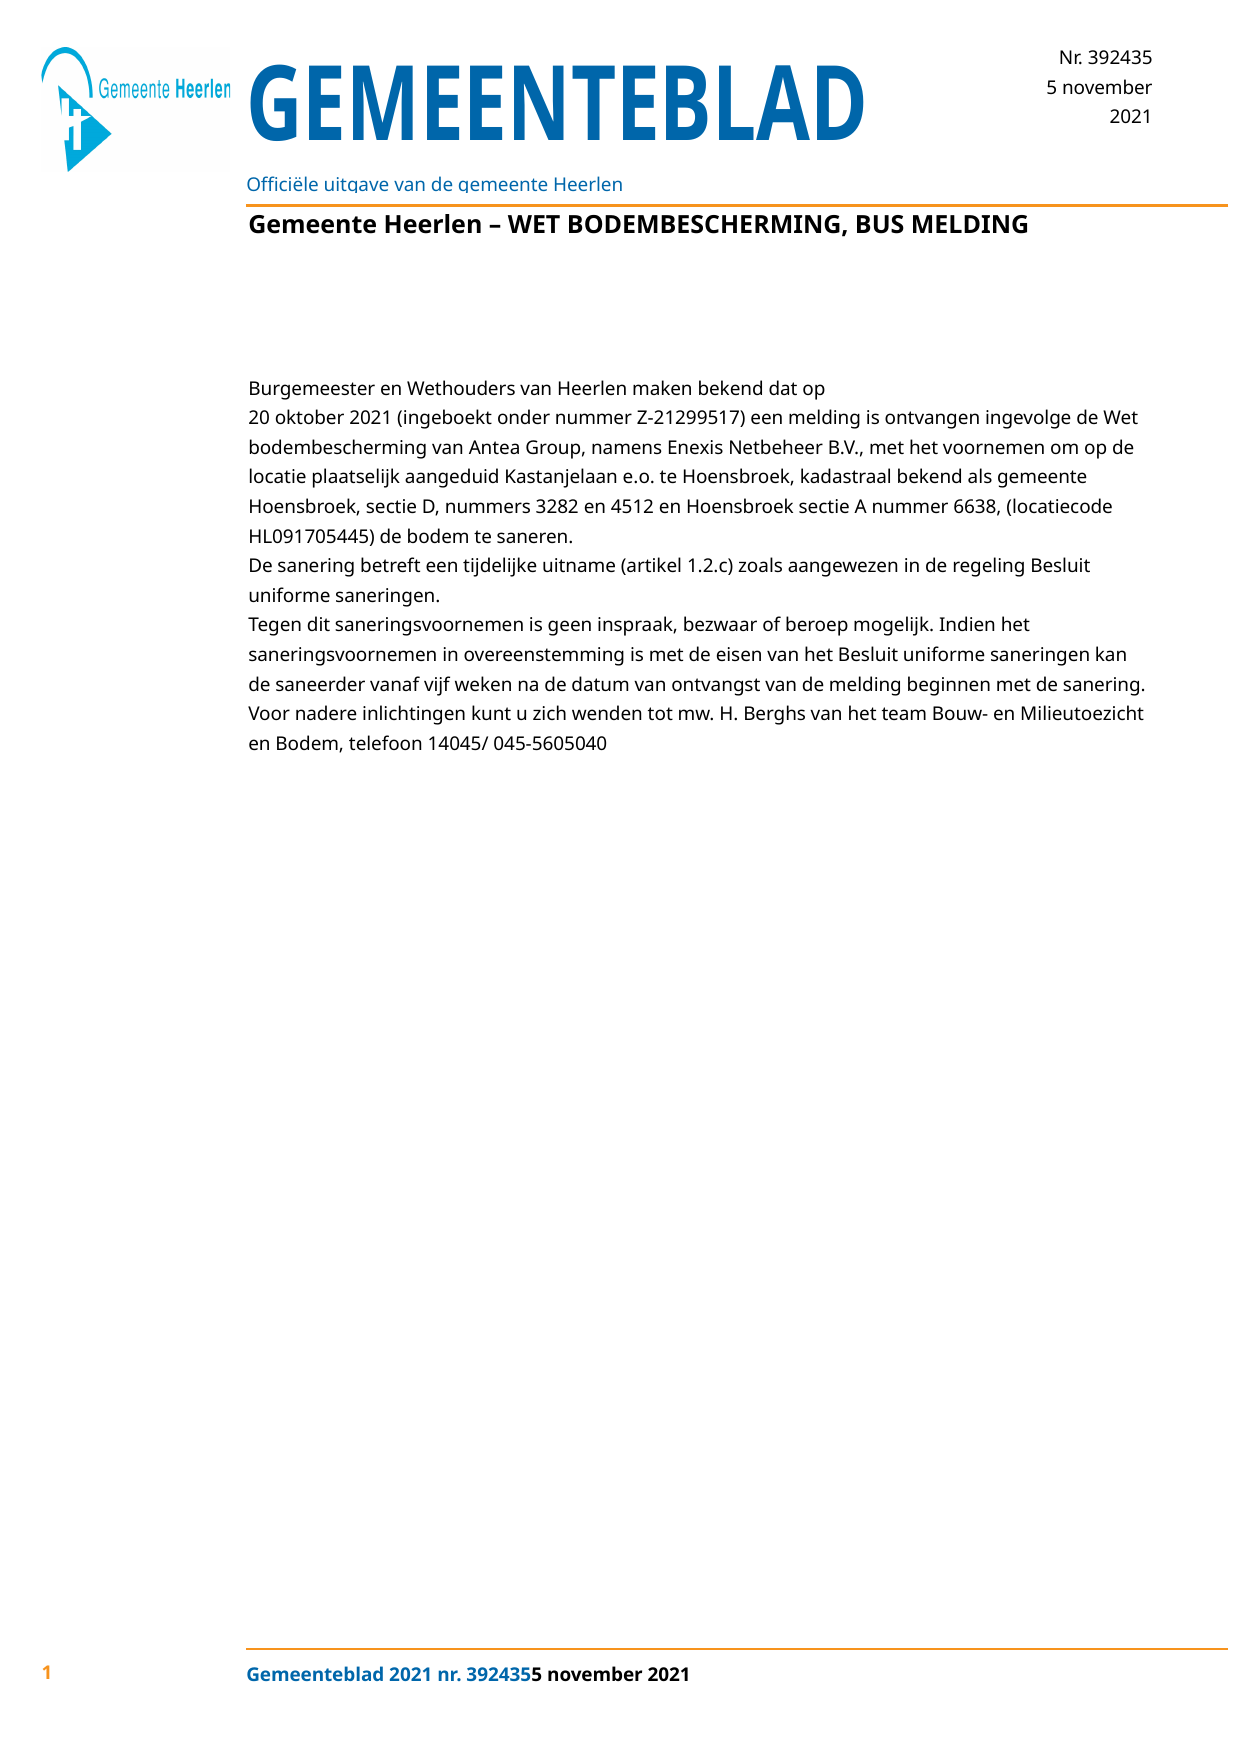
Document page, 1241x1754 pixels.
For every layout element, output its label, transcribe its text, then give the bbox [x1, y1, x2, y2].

text Gemeente Heerlen – WET BODEMBESCHERMING, BUS MELDING [248, 207, 1152, 241]
text De sanering betreft een tijdelijke uitname (artikel 1.2.c) zoals aangewezen in de regeling Besluit uniforme saneringen. [248, 552, 1152, 608]
picture [41, 47, 231, 172]
text Voor nadere inlichtingen kunt u zich wenden tot mw. H. Berghs van het team Bouw- en Milieutoezicht en Bodem, telefoon 14045/ 045-5605040 [248, 700, 1152, 756]
text Tegen dit saneringsvoornemen is geen inspraak, bezwaar of beroep mogelijk. Indien het saneringsvoornemen in overeenstemming is met de eisen van het Besluit uniforme saneringen kan de saneerder vanaf vijf weken na de datum van ontvangst van de melding beginnen met de sanering. [248, 612, 1152, 696]
text Burgemeester en Wethouders van Heerlen maken bekend dat op [248, 375, 1152, 401]
text 20 oktober 2021 (ingeboekt onder nummer Z-21299517) een melding is ontvangen ingevolge de Wet bodembescherming van Antea Group, namens Enexis Netbeheer B.V., met het voornemen om op de locatie plaatselijk aangeduid Kastanjelaan e.o. te Hoensbroek, kadastraal bekend als gemeente Hoensbroek, sectie D, nummers 3282 en 4512 en Hoensbroek sectie A nummer 6638, (locatiecode HL091705445) de bodem te saneren. [248, 404, 1152, 548]
picture [41, 47, 59, 70]
